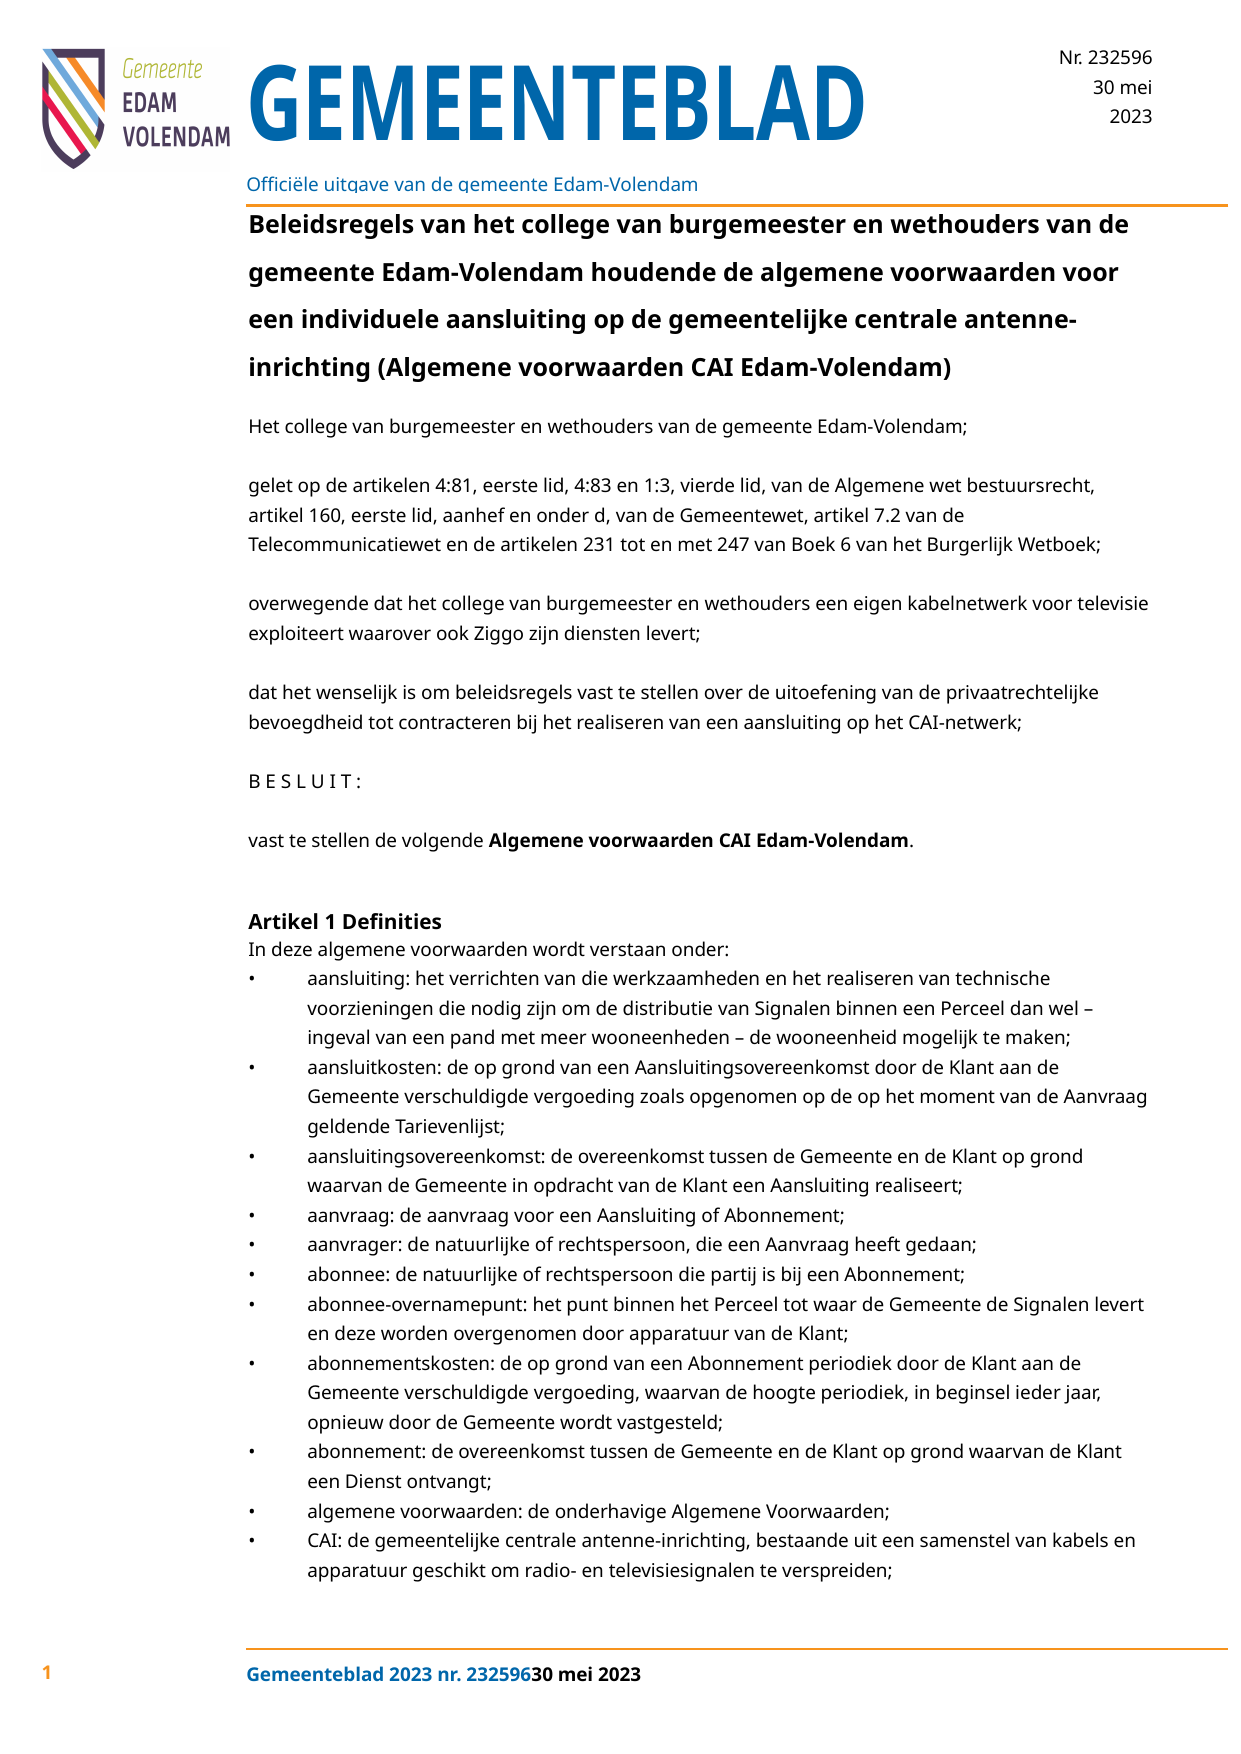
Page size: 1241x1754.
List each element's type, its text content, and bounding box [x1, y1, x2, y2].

text Beleidsregels van het college van burgemeester en wethouders van de gemeente Edam-Volendam houdende de algemene voorwaarden voor een individuele aansluiting op de gemeentelijke centrale antenne-inrichting (Algemene voorwaarden CAI Edam-Volendam) [248, 207, 1152, 384]
text gelet op de artikelen 4:81, eerste lid, 4:83 en 1:3, vierde lid, van de Algemene wet bestuursrecht, artikel 160, eerste lid, aanhef en onder d, van de Gemeentewet, artikel 7.2 van de Telecommunicatiewet en de artikelen 231 tot en met 247 van Boek 6 van het Burgerlijk Wetboek; [248, 472, 1152, 557]
list aansluitkosten: de op grond van een Aansluitingsovereenkomst door de Klant aan de Gemeente verschuldigde vergoeding zoals opgenomen op de op het moment van de Aanvraag geldende Tarievenlijst; [248, 1054, 1152, 1139]
text dat het wenselijk is om beleidsregels vast te stellen over de uitoefening van de privaatrechtelijke bevoegdheid tot contracteren bij het realiseren van een aansluiting op het CAI-netwerk; [248, 679, 1152, 735]
list abonnement: de overeenkomst tussen de Gemeente en de Klant op grond waarvan de Klant een Dienst ontvangt; [248, 1439, 1152, 1494]
text B E S L U I T : [248, 768, 1152, 794]
list aansluiting: het verrichten van die werkzaamheden en het realiseren van technische voorzieningen die nodig zijn om de distributie van Signalen binnen een Perceel dan wel – ingeval van een pand met meer wooneenheden – de wooneenheid mogelijk te maken; [248, 965, 1152, 1050]
list aansluitingsovereenkomst: de overeenkomst tussen de Gemeente en de Klant op grond waarvan de Gemeente in opdracht van de Klant een Aansluiting realiseert; [248, 1143, 1152, 1198]
list aanvraag: de aanvraag voor een Aansluiting of Abonnement; [248, 1202, 1152, 1228]
list abonnee-overnamepunt: het punt binnen het Perceel tot waar de Gemeente de Signalen levert en deze worden overgenomen door apparatuur van de Klant; [248, 1291, 1152, 1346]
text overwegende dat het college van burgemeester en wethouders een eigen kabelnetwerk voor televisie exploiteert waarover ook Ziggo zijn diensten levert; [248, 591, 1152, 646]
list aanvrager: de natuurlijke of rechtspersoon, die een Aanvraag heeft gedaan; [248, 1232, 1152, 1257]
list CAI: de gemeentelijke centrale antenne-inrichting, bestaande uit een samenstel van kabels en apparatuur geschikt om radio- en televisiesignalen te verspreiden; [248, 1527, 1152, 1583]
list abonnementskosten: de op grond van een Abonnement periodiek door de Klant aan de Gemeente verschuldigde vergoeding, waarvan de hoogte periodiek, in beginsel ieder jaar, opnieuw door de Gemeente wordt vastgesteld; [248, 1350, 1152, 1435]
text Het college van burgemeester en wethouders van de gemeente Edam-Volendam; [248, 413, 1152, 439]
text vast te stellen de volgende Algemene voorwaarden CAI Edam-Volendam. [248, 827, 1152, 853]
list abonnee: de natuurlijke of rechtspersoon die partij is bij een Abonnement; [248, 1261, 1152, 1287]
list algemene voorwaarden: de onderhavige Algemene Voorwaarden; [248, 1498, 1152, 1523]
text Artikel 1 Definities [248, 907, 1152, 936]
picture [41, 47, 231, 172]
text In deze algemene voorwaarden wordt verstaan onder: [248, 936, 1152, 961]
